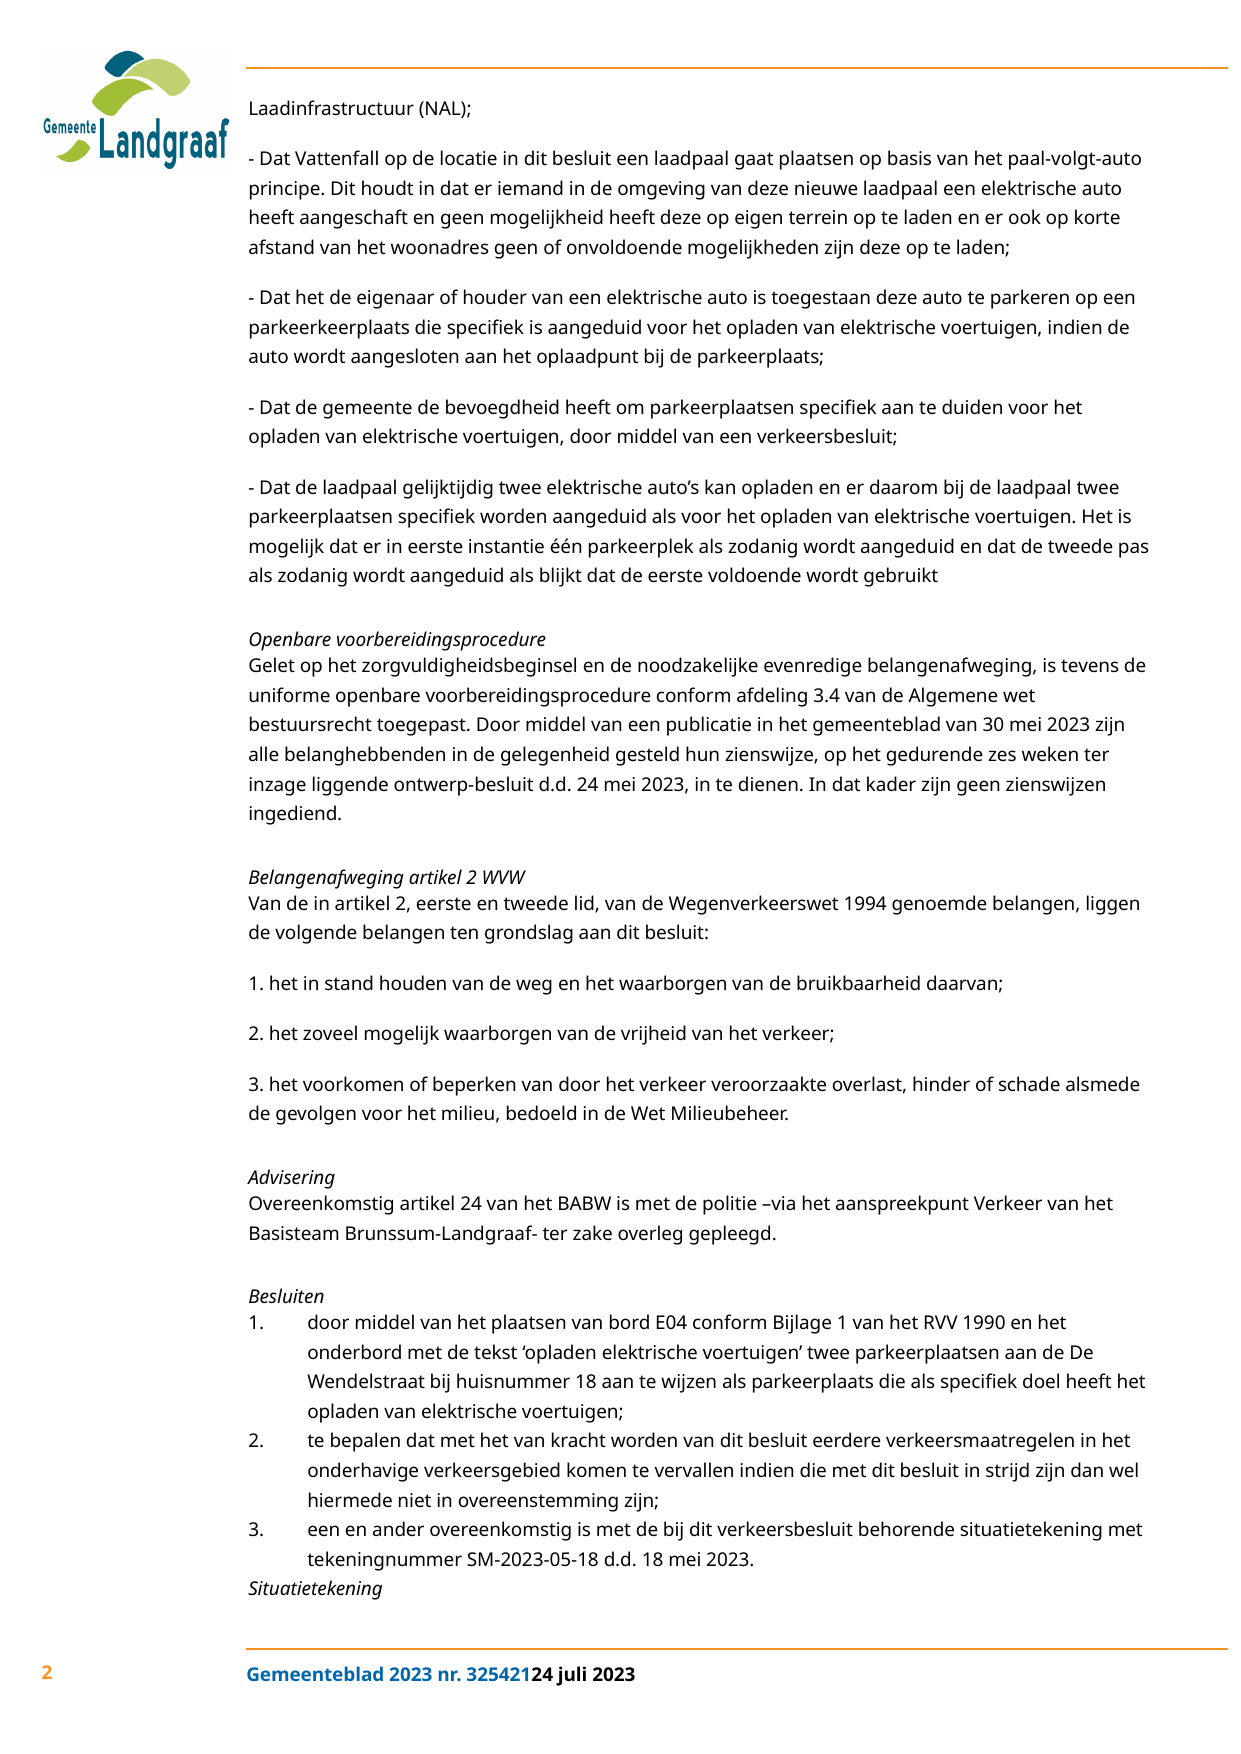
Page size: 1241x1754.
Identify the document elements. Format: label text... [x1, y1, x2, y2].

text 1. het in stand houden van de weg en het waarborgen van de bruikbaarheid daarvan; [248, 970, 1152, 996]
text Van de in artikel 2, eerste en tweede lid, van de Wegenverkeerswet 1994 genoemde belangen, liggen de volgende belangen ten grondslag aan dit besluit: [248, 890, 1152, 945]
text Openbare voorbereidingsprocedure [248, 627, 1152, 652]
text - Dat de gemeente de bevoegdheid heeft om parkeerplaatsen specifiek aan te duiden voor het opladen van elektrische voertuigen, door middel van een verkeersbesluit; [248, 394, 1152, 449]
text - Dat Vattenfall op de locatie in dit besluit een laadpaal gaat plaatsen op basis van het paal-volgt-auto principe. Dit houdt in dat er iemand in de omgeving van deze nieuwe laadpaal een elektrische auto heeft aangeschaft en geen mogelijkheid heeft deze op eigen terrein op te laden en er ook op korte afstand van het woonadres geen of onvoldoende mogelijkheden zijn deze op te laden; [248, 145, 1152, 260]
text - Dat de laadpaal gelijktijdig twee elektrische auto’s kan opladen en er daarom bij de laadpaal twee parkeerplaatsen specifiek worden aangeduid als voor het opladen van elektrische voertuigen. Het is mogelijk dat er in eerste instantie één parkeerplek als zodanig wordt aangeduid en dat de tweede pas als zodanig wordt aangeduid als blijkt dat de eerste voldoende wordt gebruikt [248, 474, 1152, 588]
list een en ander overeenkomstig is met de bij dit verkeersbesluit behorende situatietekening met tekeningnummer SM-2023-05-18 d.d. 18 mei 2023. [248, 1516, 1152, 1572]
text Advisering [248, 1164, 1152, 1190]
text 3. het voorkomen of beperken van door het verkeer veroorzaakte overlast, hinder of schade alsmede de gevolgen voor het milieu, bedoeld in de Wet Milieubeheer. [248, 1071, 1152, 1126]
text Situatietekening [248, 1576, 1152, 1601]
text Besluiten [248, 1284, 1152, 1309]
list door middel van het plaatsen van bord E04 conform Bijlage 1 van het RVV 1990 en het onderbord met de tekst ‘opladen elektrische voertuigen’ twee parkeerplaatsen aan de De Wendelstraat bij huisnummer 18 aan te wijzen als parkeerplaats die als specifiek doel heeft het opladen van elektrische voertuigen; [248, 1309, 1152, 1424]
picture [41, 47, 231, 172]
list te bepalen dat met het van kracht worden van dit besluit eerdere verkeersmaatregelen in het onderhavige verkeersgebied komen te vervallen indien die met dit besluit in strijd zijn dan wel hiermede niet in overeenstemming zijn; [248, 1428, 1152, 1513]
text Gelet op het zorgvuldigheidsbeginsel en de noodzakelijke evenredige belangenafweging, is tevens de uniforme openbare voorbereidingsprocedure conform afdeling 3.4 van de Algemene wet bestuursrecht toegepast. Door middel van een publicatie in het gemeenteblad van 30 mei 2023 zijn alle belanghebbenden in de gelegenheid gesteld hun zienswijze, op het gedurende zes weken ter inzage liggende ontwerp-besluit d.d. 24 mei 2023, in te dienen. In dat kader zijn geen zienswijzen ingediend. [248, 652, 1152, 826]
text 2. het zoveel mogelijk waarborgen van de vrijheid van het verkeer; [248, 1020, 1152, 1046]
text Laadinfrastructuur (NAL); [248, 95, 1152, 121]
text Belangenafweging artikel 2 WVW [248, 864, 1152, 890]
text - Dat het de eigenaar of houder van een elektrische auto is toegestaan deze auto te parkeren op een parkeerkeerplaats die specifiek is aangeduid voor het opladen van elektrische voertuigen, indien de auto wordt aangesloten aan het oplaadpunt bij de parkeerplaats; [248, 284, 1152, 369]
text Overeenkomstig artikel 24 van het BABW is met de politie –via het aanspreekpunt Verkeer van het Basisteam Brunssum-Landgraaf- ter zake overleg gepleegd. [248, 1190, 1152, 1245]
